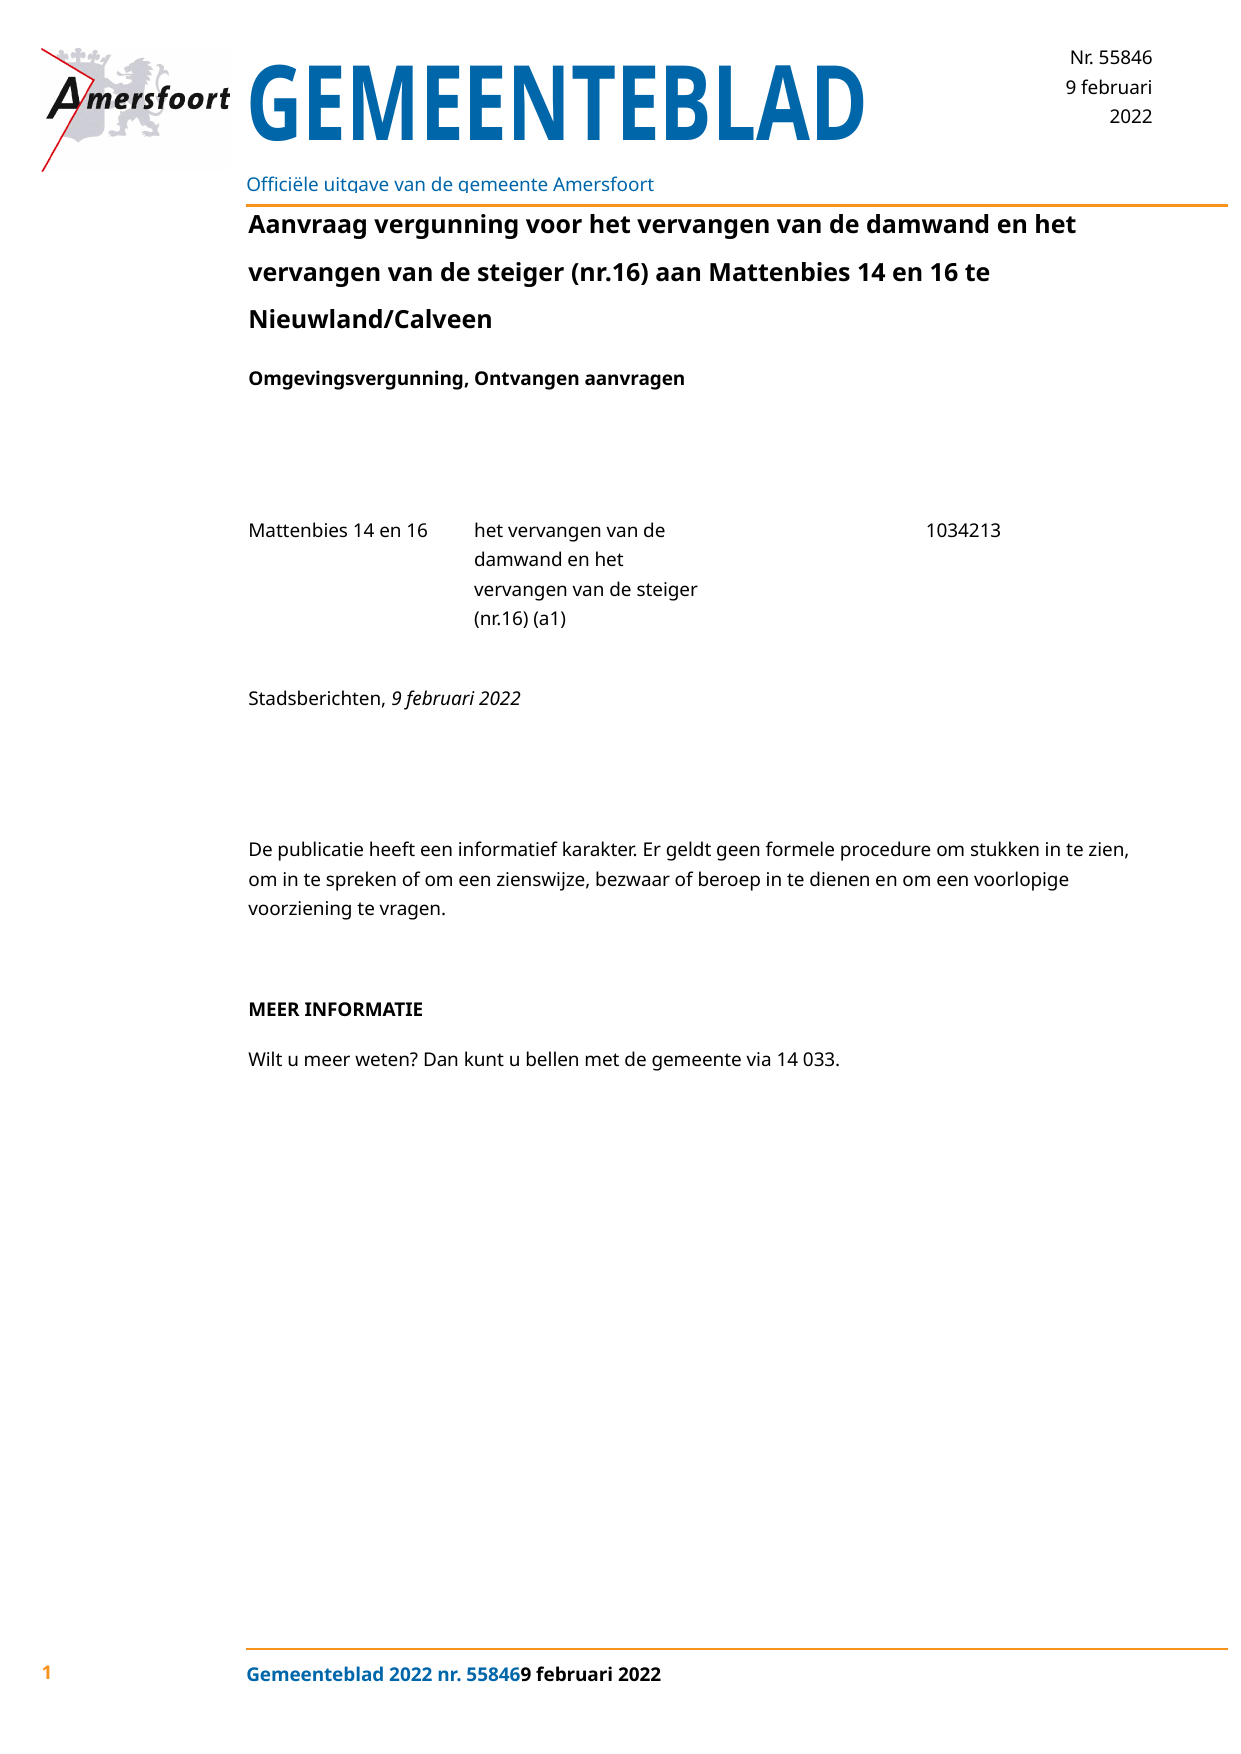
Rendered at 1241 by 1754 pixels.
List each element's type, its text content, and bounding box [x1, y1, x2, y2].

text Wilt u meer weten? Dan kunt u bellen met de gemeente via 14 033. [248, 1047, 1152, 1072]
table_header het vervangen van de damwand en het vervangen van de steiger (nr.16) (a1) [474, 517, 700, 631]
text Aanvraag vergunning voor het vervangen van de damwand en het vervangen van de steiger (nr.16) aan Mattenbies 14 en 16 te Nieuwland/Calveen [248, 207, 1152, 336]
table_header [700, 517, 926, 631]
table_header 1034213 [926, 517, 1152, 631]
table_header Mattenbies 14 en 16 [248, 517, 474, 631]
text MEER INFORMATIE [248, 996, 1152, 1022]
text Stadsberichten, 9 februari 2022 [248, 685, 1152, 711]
picture [41, 47, 231, 172]
text Omgevingsvergunning, Ontvangen aanvragen [248, 366, 1152, 391]
text De publicatie heeft een informatief karakter. Er geldt geen formele procedure om stukken in te zien, om in te spreken of om een zienswijze, bezwaar of beroep in te dienen en om een voorlopige voorziening te vragen. [248, 836, 1152, 921]
